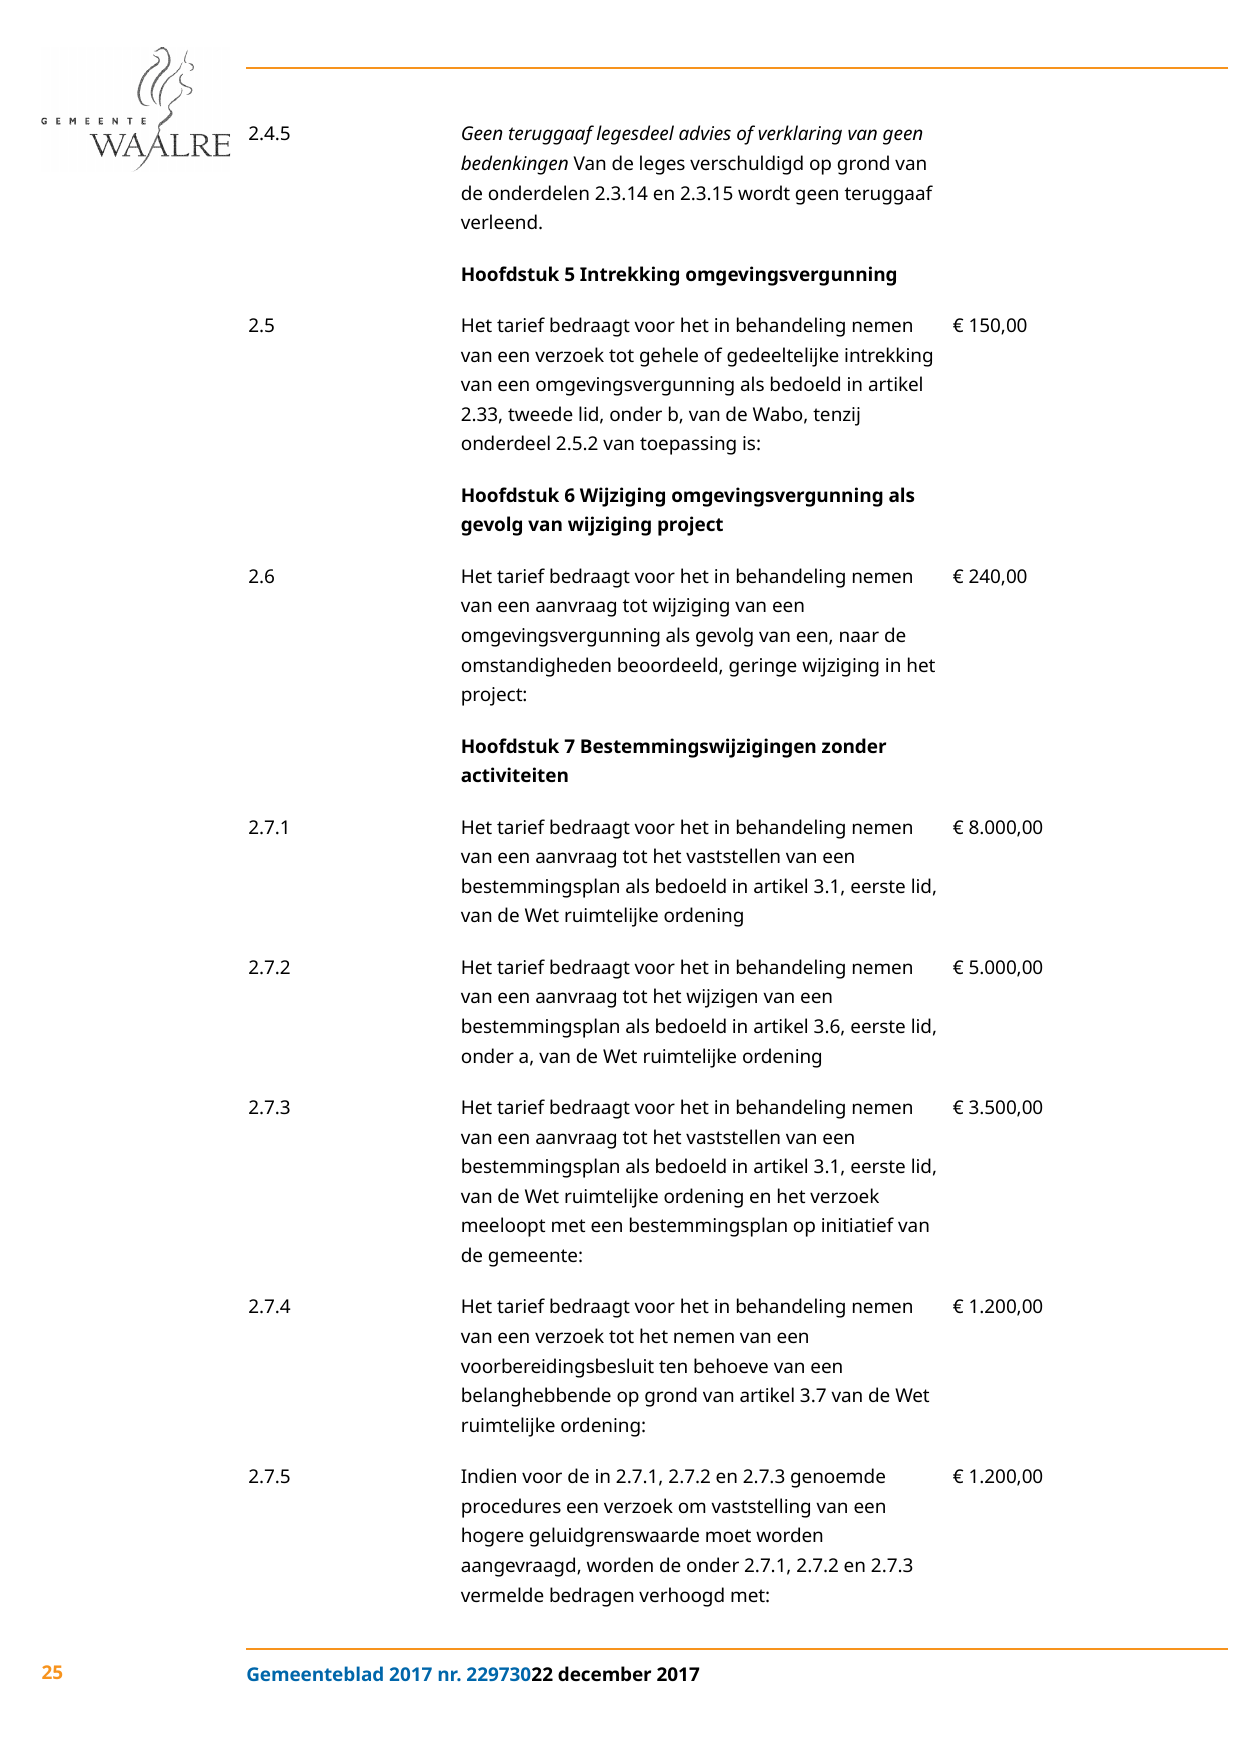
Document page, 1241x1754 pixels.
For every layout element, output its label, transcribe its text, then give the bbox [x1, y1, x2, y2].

table_cell [248, 95, 461, 121]
table_cell [248, 788, 461, 814]
table_cell € 8.000,00 [948, 814, 1152, 928]
table_cell [948, 456, 1152, 482]
table_cell [948, 537, 1152, 563]
table_cell € 5.000,00 [948, 954, 1152, 1068]
table_cell Het tarief bedraagt voor het in behandeling nemen van een aanvraag tot het vaststellen van een bestemmingsplan als bedoeld in artikel 3.1, eerste lid, van de Wet ruimtelijke ordening [461, 814, 948, 928]
table_cell [461, 1268, 948, 1294]
table_cell [461, 456, 948, 482]
table_cell 2.4.5 [248, 121, 461, 235]
table_cell € 240,00 [948, 563, 1152, 707]
table_cell Hoofdstuk 6 Wijziging omgevingsvergunning als gevolg van wijziging project [461, 482, 948, 537]
table_cell [248, 928, 461, 954]
table_cell € 150,00 [948, 312, 1152, 456]
table_cell Het tarief bedraagt voor het in behandeling nemen van een verzoek tot het nemen van een voorbereidingsbesluit ten behoeve van een belanghebbende op grond van artikel 3.7 van de Wet ruimtelijke ordening: [461, 1294, 948, 1438]
table_cell [248, 261, 461, 286]
table_cell Het tarief bedraagt voor het in behandeling nemen van een verzoek tot gehele of gedeeltelijke intrekking van een omgevingsvergunning als bedoeld in artikel 2.33, tweede lid, onder b, van de Wabo, tenzij onderdeel 2.5.2 van toepassing is: [461, 312, 948, 456]
table_cell [948, 1069, 1152, 1094]
table_cell Geen teruggaaf legesdeel advies of verklaring van geen bedenkingen Van de leges verschuldigd op grond van de onderdelen 2.3.14 en 2.3.15 wordt geen teruggaaf verleend. [461, 121, 948, 235]
table_cell 2.7.2 [248, 954, 461, 1068]
table_cell [948, 928, 1152, 954]
table_cell 2.7.3 [248, 1094, 461, 1268]
table_cell [948, 261, 1152, 286]
table_cell [461, 928, 948, 954]
table_cell [948, 1268, 1152, 1294]
table_cell [461, 235, 948, 261]
table_cell [948, 707, 1152, 733]
table_cell [461, 788, 948, 814]
table_cell 2.7.4 [248, 1294, 461, 1438]
table_cell [248, 707, 461, 733]
table_cell 2.6 [248, 563, 461, 707]
table_cell [948, 235, 1152, 261]
table_cell Indien voor de in 2.7.1, 2.7.2 en 2.7.3 genoemde procedures een verzoek om vaststelling van een hogere geluidgrenswaarde moet worden aangevraagd, worden de onder 2.7.1, 2.7.2 en 2.7.3 vermelde bedragen verhoogd met: [461, 1464, 948, 1607]
table_cell [248, 537, 461, 563]
table_cell [248, 286, 461, 312]
table_cell [948, 286, 1152, 312]
table_cell [461, 95, 948, 121]
table_cell [248, 482, 461, 537]
table_cell [461, 286, 948, 312]
table_cell [948, 733, 1152, 788]
table_cell [948, 788, 1152, 814]
table_cell [248, 1438, 461, 1463]
table_cell [948, 121, 1152, 235]
table_cell [248, 456, 461, 482]
table_cell [948, 95, 1152, 121]
table_cell Het tarief bedraagt voor het in behandeling nemen van een aanvraag tot het vaststellen van een bestemmingsplan als bedoeld in artikel 3.1, eerste lid, van de Wet ruimtelijke ordening en het verzoek meeloopt met een bestemmingsplan op initiatief van de gemeente: [461, 1094, 948, 1268]
table_cell [461, 1069, 948, 1094]
table_cell [461, 537, 948, 563]
table_cell [248, 1069, 461, 1094]
table_cell Het tarief bedraagt voor het in behandeling nemen van een aanvraag tot het wijzigen van een bestemmingsplan als bedoeld in artikel 3.6, eerste lid, onder a, van de Wet ruimtelijke ordening [461, 954, 948, 1068]
table_cell [948, 1438, 1152, 1463]
table_cell € 1.200,00 [948, 1464, 1152, 1607]
table_cell Het tarief bedraagt voor het in behandeling nemen van een aanvraag tot wijziging van een omgevingsvergunning als gevolg van een, naar de omstandigheden beoordeeld, geringe wijziging in het project: [461, 563, 948, 707]
picture [41, 47, 231, 172]
table_cell 2.7.5 [248, 1464, 461, 1607]
table_cell Hoofdstuk 7 Bestemmingswijzigingen zonder activiteiten [461, 733, 948, 788]
table_cell 2.7.1 [248, 814, 461, 928]
table_cell [248, 733, 461, 788]
table_cell [461, 707, 948, 733]
table_cell [248, 1268, 461, 1294]
table_cell € 3.500,00 [948, 1094, 1152, 1268]
table_cell [948, 482, 1152, 537]
table_cell Hoofdstuk 5 Intrekking omgevingsvergunning [461, 261, 948, 286]
table_cell 2.5 [248, 312, 461, 456]
table_cell [461, 1438, 948, 1463]
table_cell [248, 235, 461, 261]
table_cell € 1.200,00 [948, 1294, 1152, 1438]
